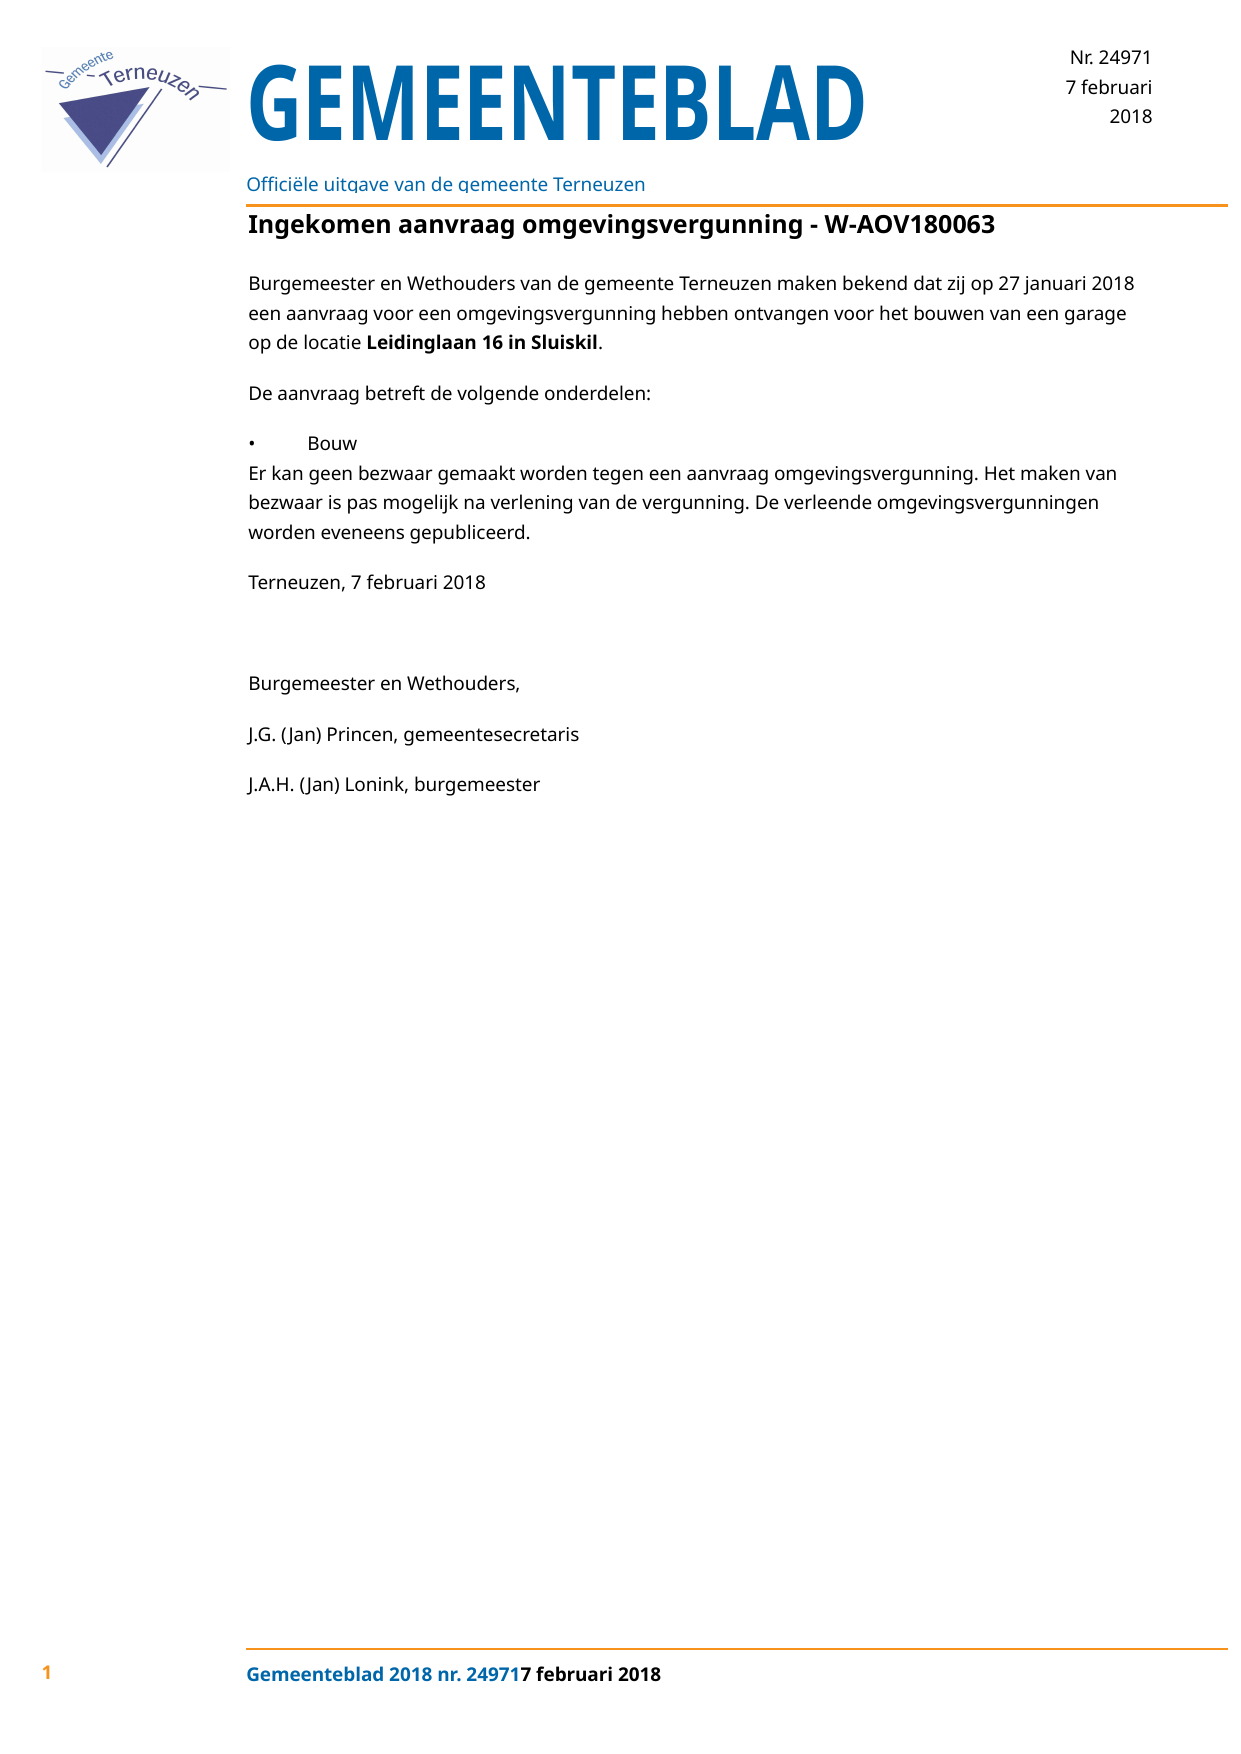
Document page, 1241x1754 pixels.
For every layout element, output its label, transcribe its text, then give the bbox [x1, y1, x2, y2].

text De aanvraag betreft de volgende onderdelen: [248, 380, 1152, 406]
text Ingekomen aanvraag omgevingsvergunning - W-AOV180063 [248, 207, 1152, 241]
text Terneuzen, 7 februari 2018 [248, 569, 1152, 595]
text J.G. (Jan) Princen, gemeentesecretaris [248, 721, 1152, 746]
list Bouw [248, 430, 1152, 456]
picture [41, 47, 231, 172]
text J.A.H. (Jan) Lonink, burgemeester [248, 771, 1152, 797]
text Er kan geen bezwaar gemaakt worden tegen een aanvraag omgevingsvergunning. Het maken van bezwaar is pas mogelijk na verlening van de vergunning. De verleende omgevingsvergunningen worden eveneens gepubliceerd. [248, 460, 1152, 545]
text Burgemeester en Wethouders van de gemeente Terneuzen maken bekend dat zij op 27 januari 2018 een aanvraag voor een omgevingsvergunning hebben ontvangen voor het bouwen van een garage op de locatie Leidinglaan 16 in Sluiskil. [248, 270, 1152, 355]
text Burgemeester en Wethouders, [248, 670, 1152, 696]
